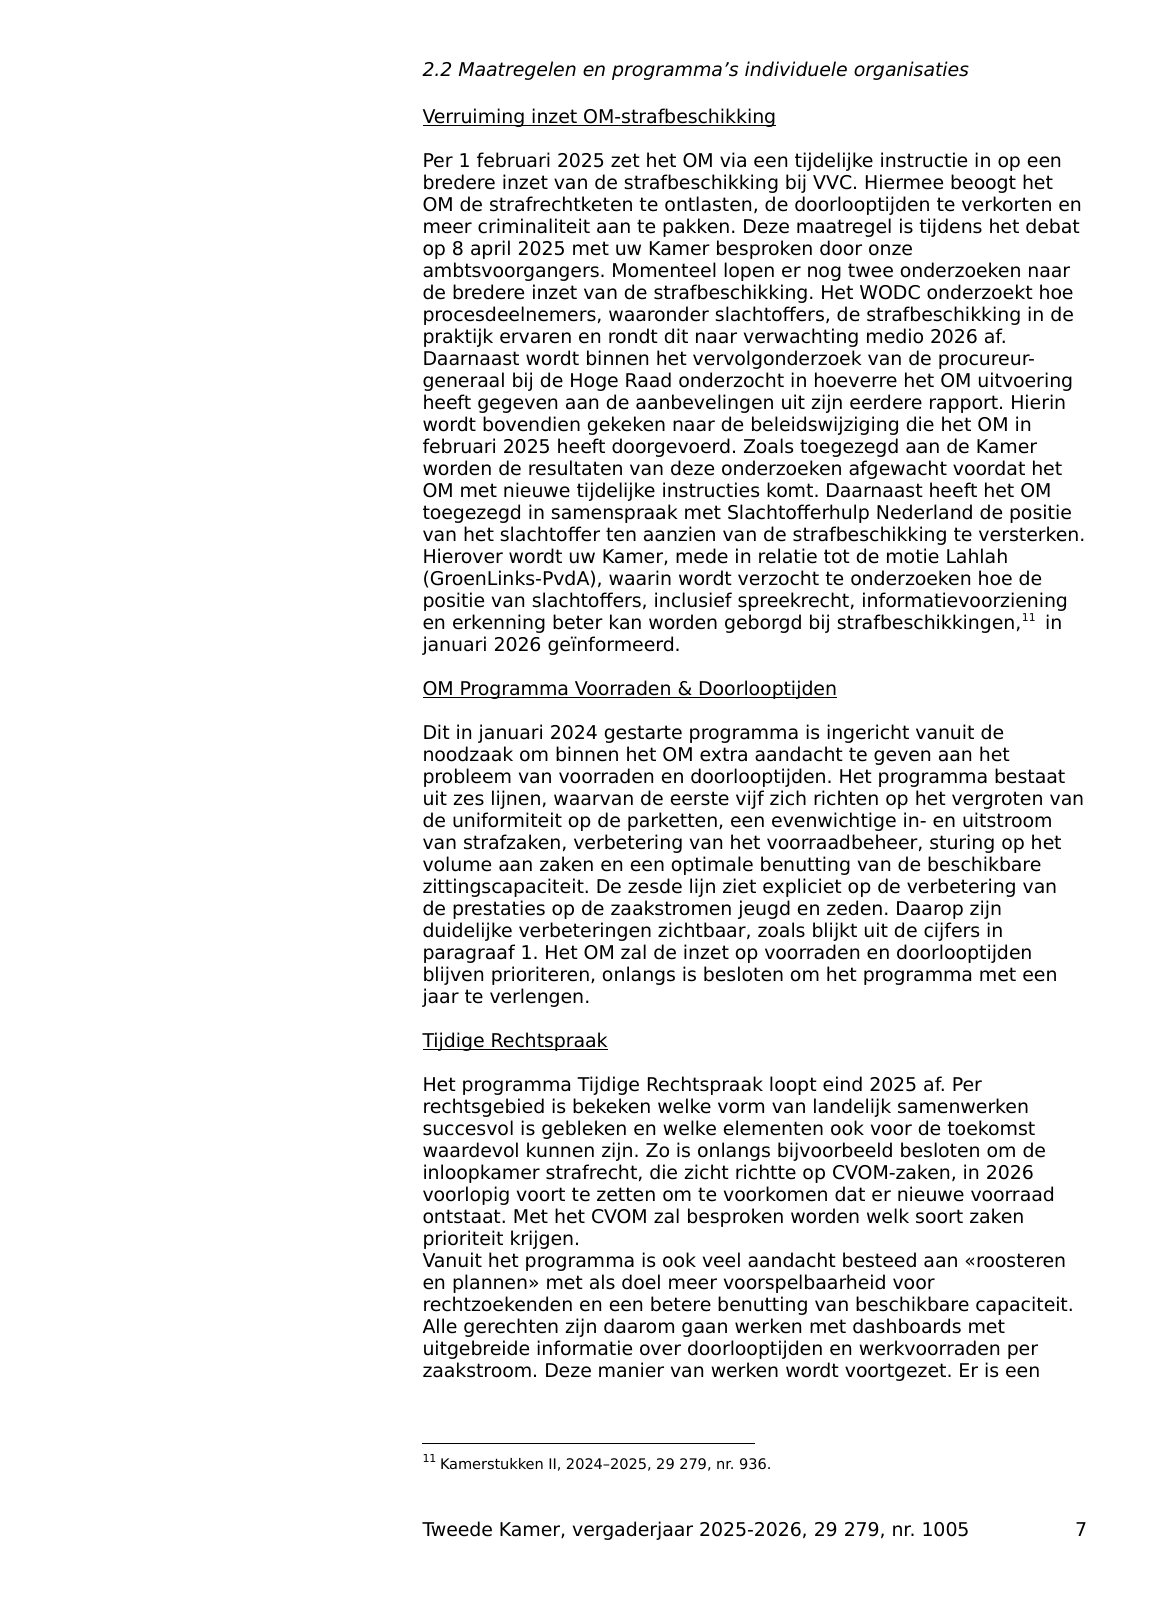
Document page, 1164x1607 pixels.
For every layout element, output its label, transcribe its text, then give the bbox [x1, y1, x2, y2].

text Dit in januari 2024 gestarte programma is ingericht vanuit de noodzaak om binnen het OM extra aandacht te geven aan het probleem van voorraden en doorlooptijden. Het programma bestaat uit zes lijnen, waarvan de eerste vijf zich richten op het vergroten van de uniformiteit op de parketten, een evenwichtige in- en uitstroom van strafzaken, verbetering van het voorraadbeheer, sturing op het volume aan zaken en een optimale benutting van de beschikbare zittingscapaciteit. De zesde lijn ziet expliciet op de verbetering van de prestaties op de zaakstromen jeugd en zeden. Daarop zijn duidelijke verbeteringen zichtbaar, zoals blijkt uit de cijfers in paragraaf 1. Het OM zal de inzet op voorraden en doorlooptijden blijven prioriteren, onlangs is besloten om het programma met een jaar te verlengen. [422, 722, 1087, 1008]
subtitle Verruiming inzet OM-strafbeschikking [422, 106, 1087, 128]
text Het programma Tijdige Rechtspraak loopt eind 2025 af. Per rechtsgebied is bekeken welke vorm van landelijk samenwerken succesvol is gebleken en welke elementen ook voor de toekomst waardevol kunnen zijn. Zo is onlangs bijvoorbeeld besloten om de inloopkamer strafrecht, die zicht richtte op CVOM-zaken, in 2026 voorlopig voort te zetten om te voorkomen dat er nieuwe voorraad ontstaat. Met het CVOM zal besproken worden welk soort zaken prioriteit krijgen. [422, 1074, 1087, 1250]
subtitle OM Programma Voorraden & Doorlooptijden [422, 678, 1087, 700]
text Kamerstukken II, 2024–2025, 29 279, nr. 936. [422, 1452, 1087, 1474]
text Vanuit het programma is ook veel aandacht besteed aan «roosteren en plannen» met als doel meer voorspelbaarheid voor rechtzoekenden en een betere benutting van beschikbare capaciteit. Alle gerechten zijn daarom gaan werken met dashboards met uitgebreide informatie over doorlooptijden en werkvoorraden per zaakstroom. Deze manier van werken wordt voortgezet. Er is een [422, 1250, 1087, 1382]
subtitle Tijdige Rechtspraak [422, 1030, 1087, 1052]
subtitle 2.2 Maatregelen en programma’s individuele organisaties [422, 59, 1087, 81]
text Per 1 februari 2025 zet het OM via een tijdelijke instructie in op een bredere inzet van de strafbeschikking bij VVC. Hiermee beoogt het OM de strafrechtketen te ontlasten, de doorlooptijden te verkorten en meer criminaliteit aan te pakken. Deze maatregel is tijdens het debat op 8 april 2025 met uw Kamer besproken door onze ambtsvoorgangers. Momenteel lopen er nog twee onderzoeken naar de bredere inzet van de strafbeschikking. Het WODC onderzoekt hoe procesdeelnemers, waaronder slachtoffers, de strafbeschikking in de praktijk ervaren en rondt dit naar verwachting medio 2026 af. Daarnaast wordt binnen het vervolgonderzoek van de procureur-generaal bij de Hoge Raad onderzocht in hoeverre het OM uitvoering heeft gegeven aan de aanbevelingen uit zijn eerdere rapport. Hierin wordt bovendien gekeken naar de beleidswijziging die het OM in februari 2025 heeft doorgevoerd. Zoals toegezegd aan de Kamer worden de resultaten van deze onderzoeken afgewacht voordat het OM met nieuwe tijdelijke instructies komt. Daarnaast heeft het OM toegezegd in samenspraak met Slachtofferhulp Nederland de positie van het slachtoffer ten aanzien van de strafbeschikking te versterken. Hierover wordt uw Kamer, mede in relatie tot de motie Lahlah (GroenLinks-PvdA), waarin wordt verzocht te onderzoeken hoe de positie van slachtoffers, inclusief spreekrecht, informatievoorziening en erkenning beter kan worden geborgd bij strafbeschikkingen, in januari 2026 geïnformeerd. [422, 150, 1087, 656]
